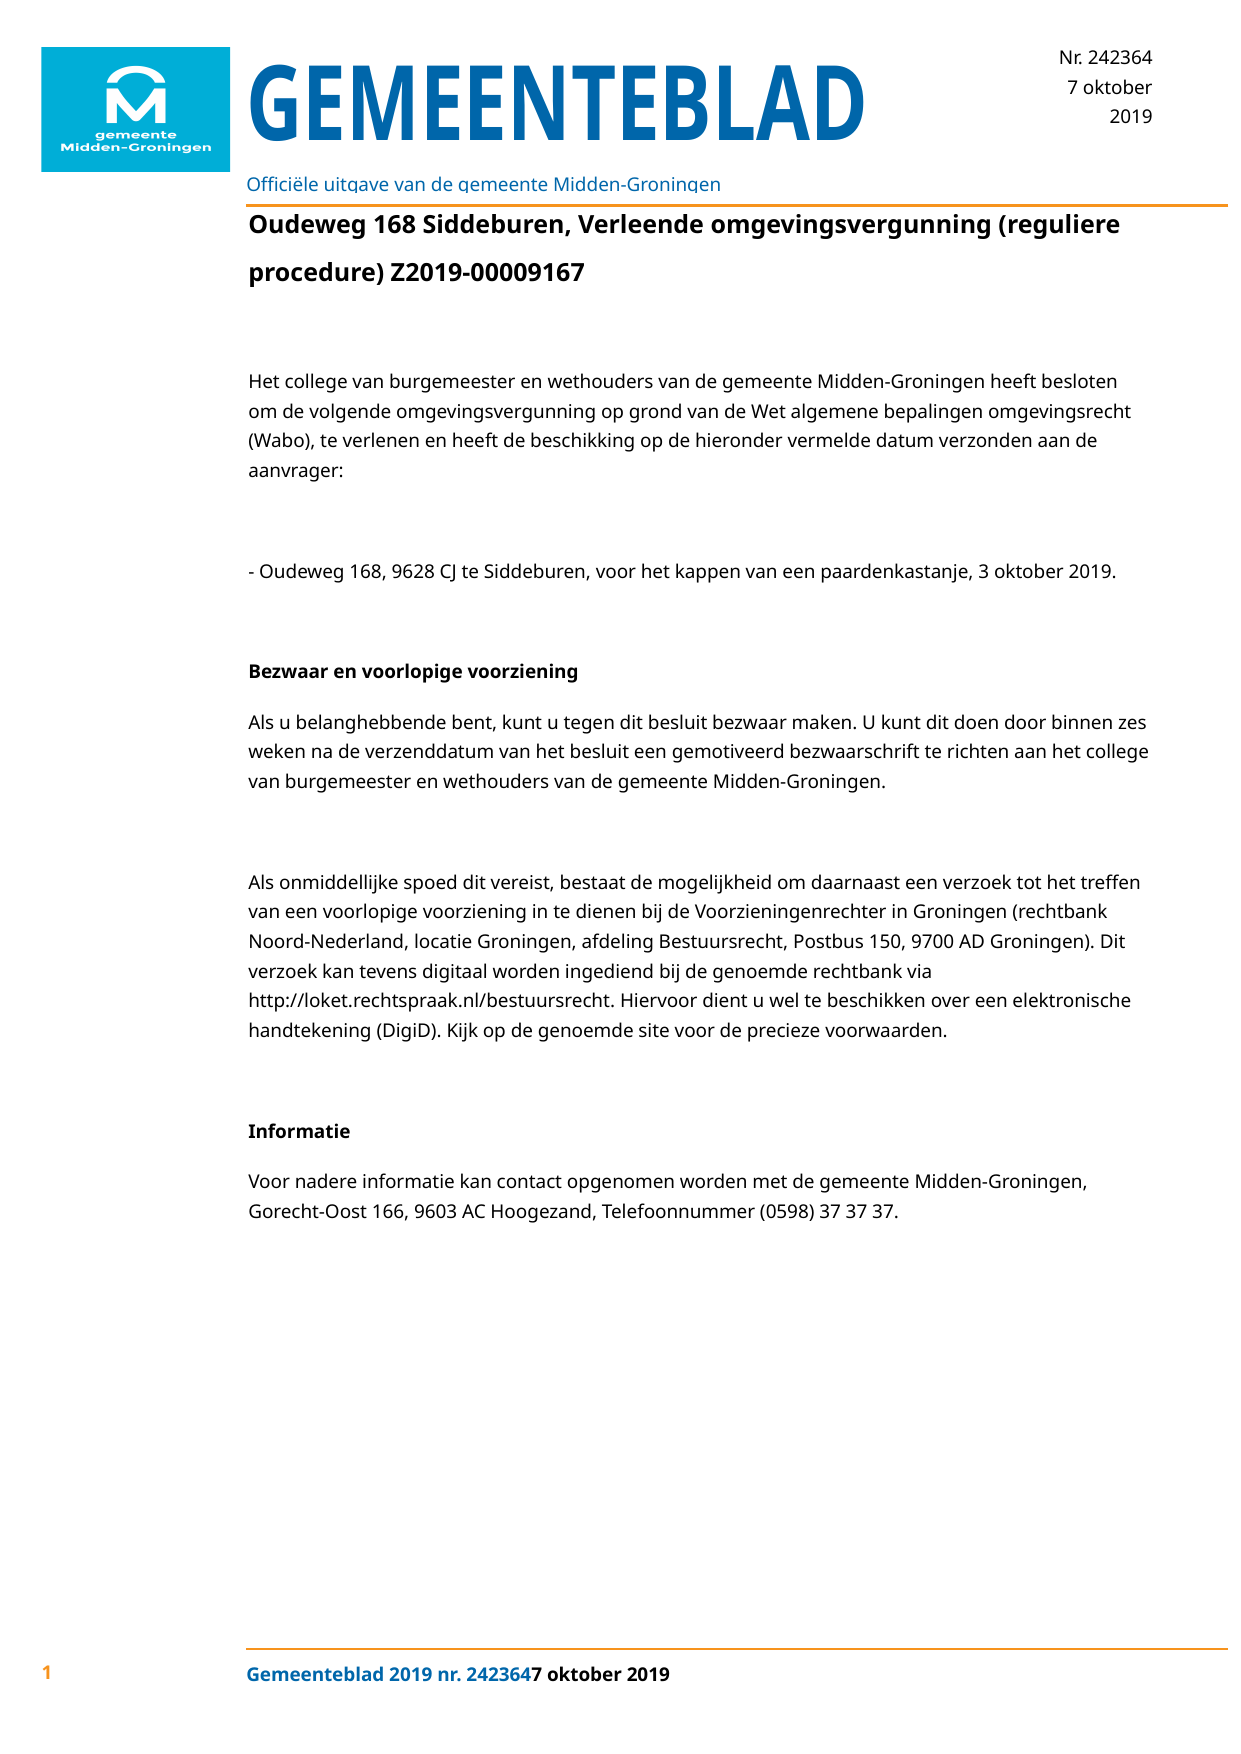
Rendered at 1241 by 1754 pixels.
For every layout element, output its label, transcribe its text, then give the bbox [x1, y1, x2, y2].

text Als onmiddellijke spoed dit vereist, bestaat de mogelijkheid om daarnaast een verzoek tot het treffen van een voorlopige voorziening in te dienen bij de Voorzieningenrechter in Groningen (rechtbank Noord-Nederland, locatie Groningen, afdeling Bestuursrecht, Postbus 150, 9700 AD Groningen). Dit verzoek kan tevens digitaal worden ingediend bij de genoemde rechtbank via http://loket.rechtspraak.nl/bestuursrecht. Hiervoor dient u wel te beschikken over een elektronische handtekening (DigiD). Kijk op de genoemde site voor de precieze voorwaarden. [248, 869, 1152, 1043]
text Informatie [248, 1118, 1152, 1144]
text - Oudeweg 168, 9628 CJ te Siddeburen, voor het kappen van een paardenkastanje, 3 oktober 2019. [248, 558, 1152, 584]
text Oudeweg 168 Siddeburen, Verleende omgevingsvergunning (reguliere procedure) Z2019-00009167 [248, 207, 1152, 288]
picture [107, 89, 165, 122]
picture [108, 66, 164, 82]
text Voor nadere informatie kan contact opgenomen worden met de gemeente Midden-Groningen, Gorecht-Oost 166, 9603 AC Hoogezand, Telefoonnummer (0598) 37 37 37. [248, 1168, 1152, 1224]
picture [184, 146, 190, 153]
text Bezwaar en voorlopige voorziening [248, 659, 1152, 684]
text Het college van burgemeester en wethouders van de gemeente Midden-Groningen heeft besloten om de volgende omgevingsvergunning op grond van de Wet algemene bepalingen omgevingsrecht (Wabo), te verlenen en heeft de beschikking op de hieronder vermelde datum verzonden aan de aanvrager: [248, 368, 1152, 483]
text Als u belanghebbende bent, kunt u tegen dit besluit bezwaar maken. U kunt dit doen door binnen zes weken na de verzenddatum van het besluit een gemotiveerd bezwaarschrift te richten aan het college van burgemeester en wethouders van de gemeente Midden-Groningen. [248, 709, 1152, 794]
